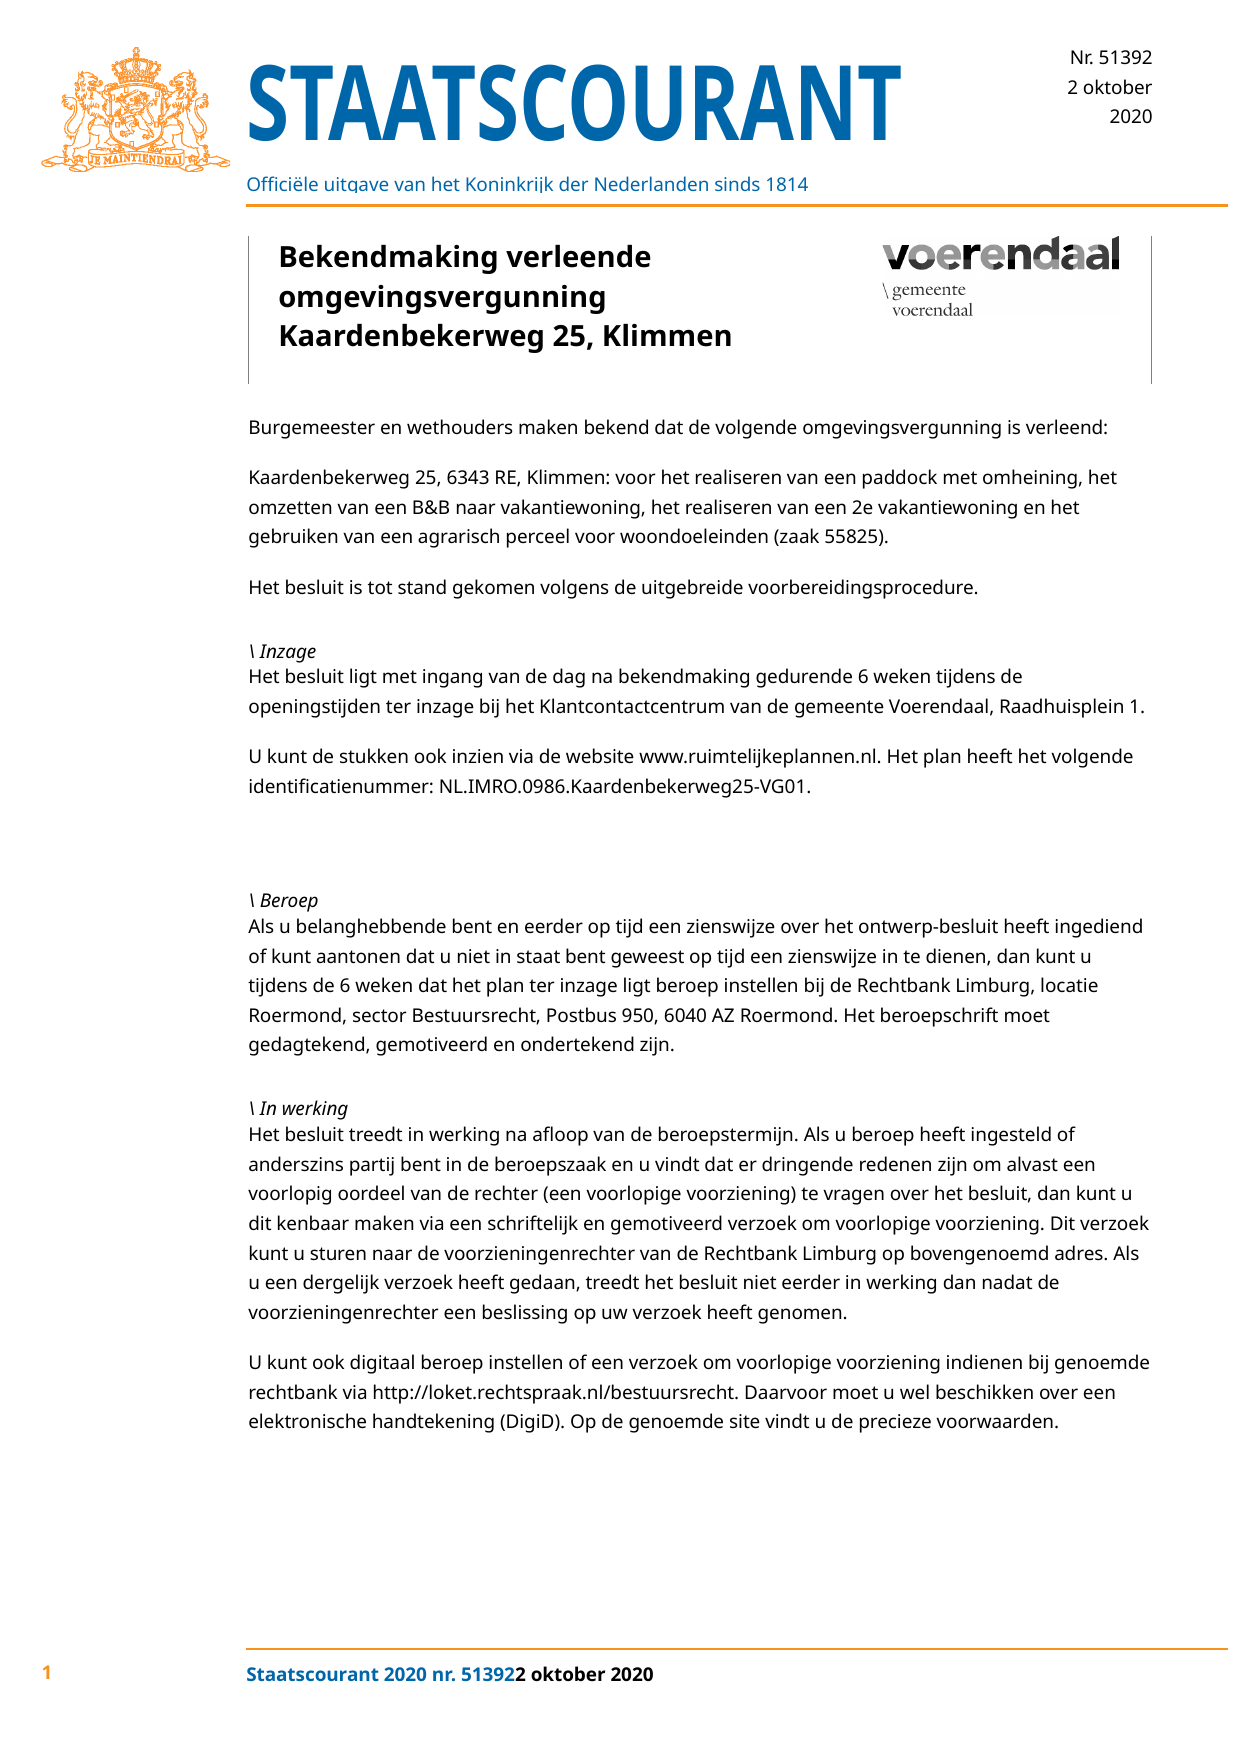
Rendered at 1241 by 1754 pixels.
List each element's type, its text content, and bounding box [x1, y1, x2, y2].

text Het besluit ligt met ingang van de dag na bekendmaking gedurende 6 weken tijdens de openingstijden ter inzage bij het Klantcontactcentrum van de gemeente Voerendaal, Raadhuisplein 1. [248, 664, 1152, 719]
text \ Inzage [248, 638, 1152, 664]
text Als u belanghebbende bent en eerder op tijd een zienswijze over het ontwerp-besluit heeft ingediend of kunt aantonen dat u niet in staat bent geweest op tijd een zienswijze in te dienen, dan kunt u tijdens de 6 weken dat het plan ter inzage ligt beroep instellen bij de Rechtbank Limburg, locatie Roermond, sector Bestuursrecht, Postbus 950, 6040 AZ Roermond. Het beroepschrift moet gedagtekend, gemotiveerd en ondertekend zijn. [248, 913, 1152, 1057]
table_header [850, 236, 1151, 384]
picture [41, 47, 231, 172]
text Kaardenbekerweg 25, 6343 RE, Klimmen: voor het realiseren van een paddock met omheining, het omzetten van een B&B naar vakantiewoning, het realiseren van een 2e vakantiewoning en het gebruiken van een agrarisch perceel voor woondoeleinden (zaak 55825). [248, 464, 1152, 549]
text Het besluit treedt in werking na afloop van de beroepstermijn. Als u beroep heeft ingesteld of anderszins partij bent in de beroepszaak en u vindt dat er dringende redenen zijn om alvast een voorlopig oordeel van de rechter (een voorlopige voorziening) te vragen over het besluit, dan kunt u dit kenbaar maken via een schriftelijk en gemotiveerd verzoek om voorlopige voorziening. Dit verzoek kunt u sturen naar de voorzieningenrechter van de Rechtbank Limburg op bovengenoemd adres. Als u een dergelijk verzoek heeft gedaan, treedt het besluit niet eerder in werking dan nadat de voorzieningenrechter een beslissing op uw verzoek heeft genomen. [248, 1121, 1152, 1324]
text Het besluit is tot stand gekomen volgens de uitgebreide voorbereidingsprocedure. [248, 574, 1152, 600]
picture [882, 236, 1119, 316]
text Burgemeester en wethouders maken bekend dat de volgende omgevingsvergunning is verleend: [248, 414, 1152, 440]
text U kunt ook digitaal beroep instellen of een verzoek om voorlopige voorziening indienen bij genoemde rechtbank via http://loket.rechtspraak.nl/bestuursrecht. Daarvoor moet u wel beschikken over een elektronische handtekening (DigiD). Op de genoemde site vindt u de precieze voorwaarden. [248, 1349, 1152, 1434]
text U kunt de stukken ook inzien via de website www.ruimtelijkeplannen.nl. Het plan heeft het volgende identificatienummer: NL.IMRO.0986.Kaardenbekerweg25-VG01. [248, 744, 1152, 799]
text \ In werking [248, 1096, 1152, 1121]
table_header Bekendmaking verleende omgevingsvergunning Kaardenbekerweg 25, Klimmen [249, 236, 850, 384]
text \ Beroep [248, 888, 1152, 913]
